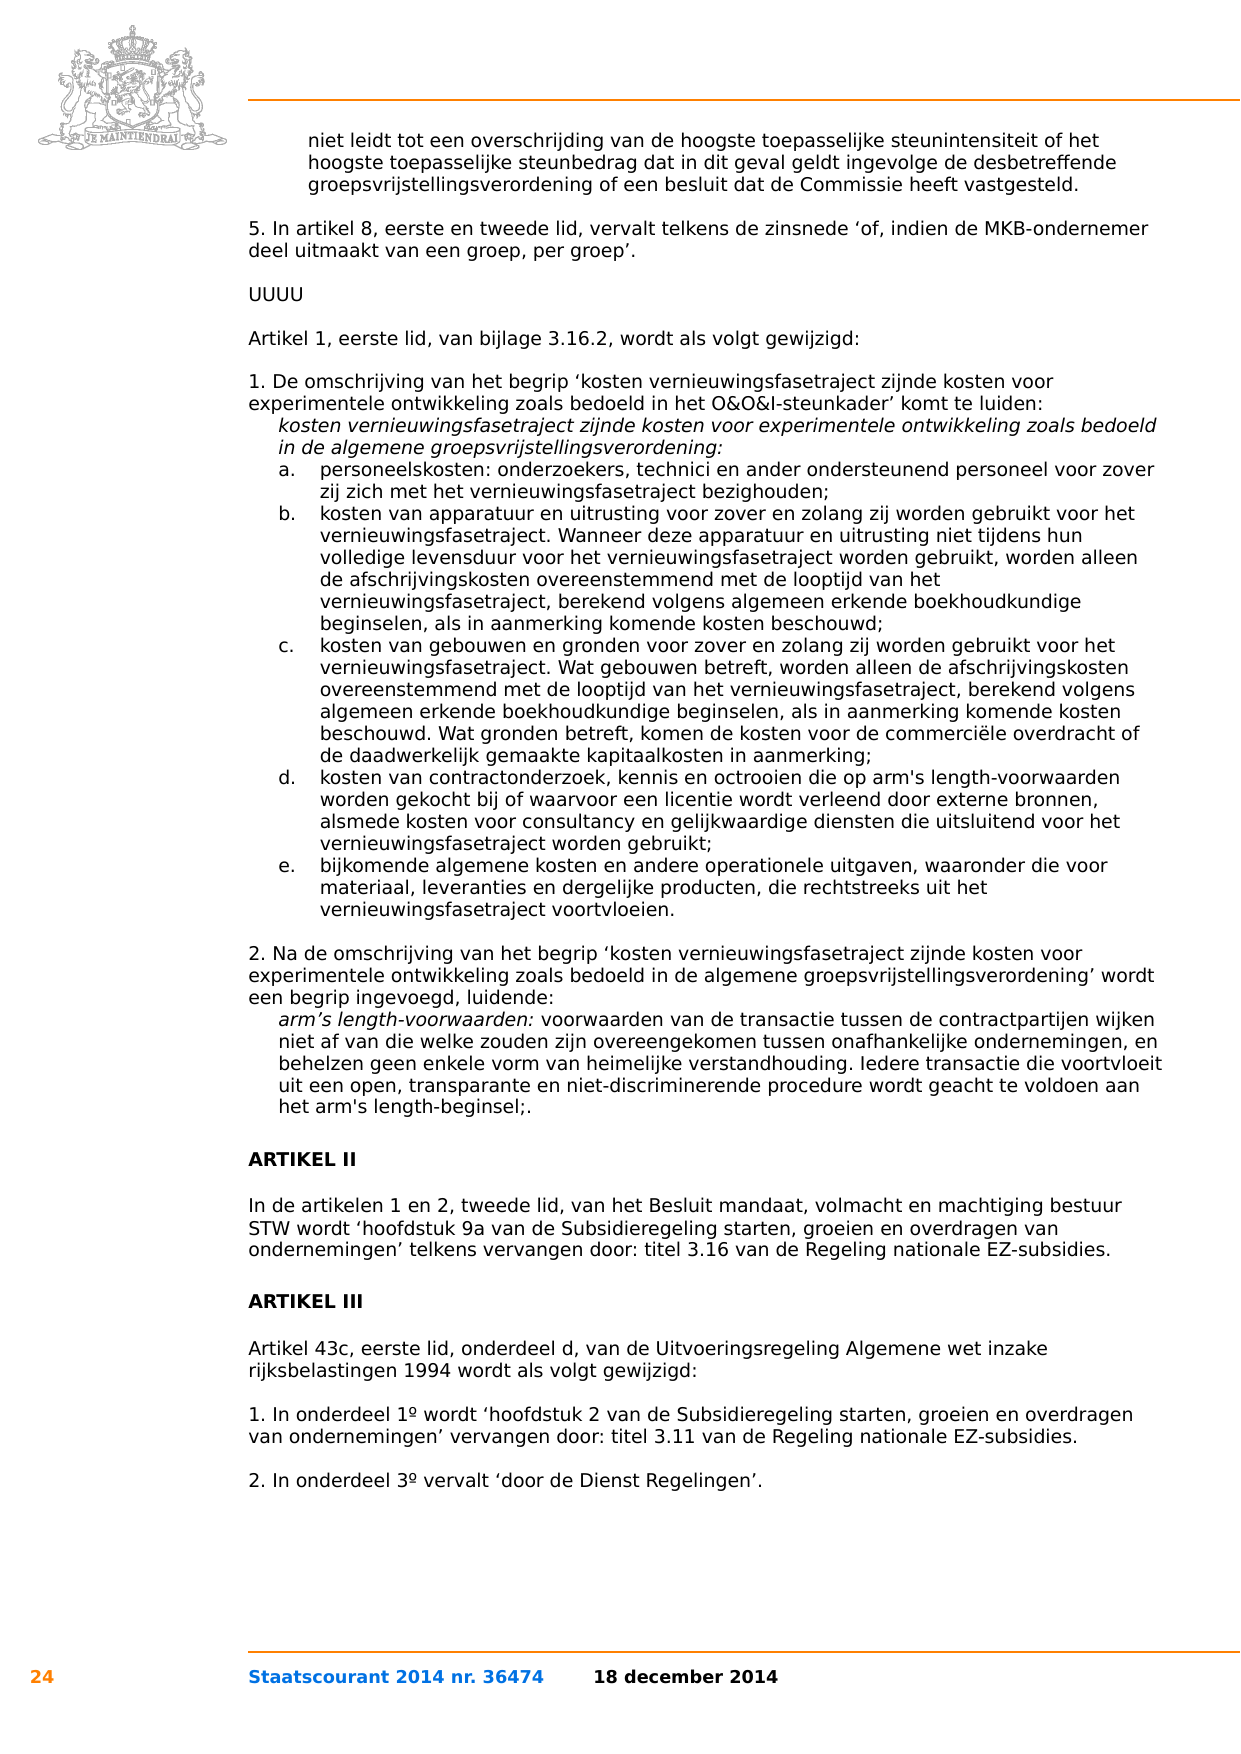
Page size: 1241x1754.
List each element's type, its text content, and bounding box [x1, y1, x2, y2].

text 5. In artikel 8, eerste en tweede lid, vervalt telkens de zinsnede ‘of, indien de MKB-ondernemer deel uitmaakt van een groep, per groep’. [248, 218, 1163, 262]
text c. kosten van gebouwen en gronden voor zover en zolang zij worden gebruikt voor het vernieuwingsfasetraject. Wat gebouwen betreft, worden alleen de afschrijvingskosten overeenstemmend met de looptijd van het vernieuwingsfasetraject, berekend volgens algemeen erkende boekhoudkundige beginselen, als in aanmerking komende kosten beschouwd. Wat gronden betreft, komen de kosten voor de commerciële overdracht of de daadwerkelijk gemaakte kapitaalkosten in aanmerking; [278, 635, 1163, 767]
text b. kosten van apparatuur en uitrusting voor zover en zolang zij worden gebruikt voor het vernieuwingsfasetraject. Wanneer deze apparatuur en uitrusting niet tijdens hun volledige levensduur voor het vernieuwingsfasetraject worden gebruikt, worden alleen de afschrijvingskosten overeenstemmend met de looptijd van het vernieuwingsfasetraject, berekend volgens algemeen erkende boekhoudkundige beginselen, als in aanmerking komende kosten beschouwd; [278, 503, 1163, 635]
text In de artikelen 1 en 2, tweede lid, van het Besluit mandaat, volmacht en machtiging bestuur STW wordt ‘hoofdstuk 9a van de Subsidieregeling starten, groeien en overdragen van ondernemingen’ telkens vervangen door: titel 3.16 van de Regeling nationale EZ-subsidies. [248, 1195, 1163, 1261]
text 1. De omschrijving van het begrip ‘kosten vernieuwingsfasetraject zijnde kosten voor experimentele ontwikkeling zoals bedoeld in het O&O&I-steunkader’ komt te luiden: [248, 371, 1163, 415]
text Artikel 1, eerste lid, van bijlage 3.16.2, wordt als volgt gewijzigd: [248, 327, 1163, 349]
text kosten vernieuwingsfasetraject zijnde kosten voor experimentele ontwikkeling zoals bedoeld in de algemene groepsvrijstellingsverordening: [278, 415, 1163, 459]
text 2. In onderdeel 3º vervalt ‘door de Dienst Regelingen’. [248, 1470, 1163, 1492]
text UUUU [248, 283, 1163, 306]
subtitle ARTIKEL III [248, 1291, 1163, 1313]
text 1. In onderdeel 1º wordt ‘hoofdstuk 2 van de Subsidieregeling starten, groeien en overdragen van ondernemingen’ vervangen door: titel 3.11 van de Regeling nationale EZ-subsidies. [248, 1404, 1163, 1448]
subtitle ARTIKEL II [248, 1148, 1163, 1170]
text 2. Na de omschrijving van het begrip ‘kosten vernieuwingsfasetraject zijnde kosten voor experimentele ontwikkeling zoals bedoeld in de algemene groepsvrijstellingsverordening’ wordt een begrip ingevoegd, luidende: [248, 943, 1163, 1008]
text arm’s length-voorwaarden: voorwaarden van de transactie tussen de contractpartijen wijken niet af van die welke zouden zijn overeengekomen tussen onafhankelijke ondernemingen, en behelzen geen enkele vorm van heimelijke verstandhouding. Iedere transactie die voortvloeit uit een open, transparante en niet-discriminerende procedure wordt geacht te voldoen aan het arm's length-beginsel;. [278, 1008, 1163, 1118]
text d. kosten van contractonderzoek, kennis en octrooien die op arm's length-voorwaarden worden gekocht bij of waarvoor een licentie wordt verleend door externe bronnen, alsmede kosten voor consultancy en gelijkwaardige diensten die uitsluitend voor het vernieuwingsfasetraject worden gebruikt; [278, 767, 1163, 855]
text niet leidt tot een overschrijding van de hoogste toepasselijke steunintensiteit of het hoogste toepasselijke steunbedrag dat in dit geval geldt ingevolge de desbetreffende groepsvrijstellingsverordening of een besluit dat de Commissie heeft vastgesteld. [278, 130, 1163, 196]
text Artikel 43c, eerste lid, onderdeel d, van de Uitvoeringsregeling Algemene wet inzake rijksbelastingen 1994 wordt als volgt gewijzigd: [248, 1338, 1163, 1382]
picture [38, 25, 227, 150]
text e. bijkomende algemene kosten en andere operationele uitgaven, waaronder die voor materiaal, leveranties en dergelijke producten, die rechtstreeks uit het vernieuwingsfasetraject voortvloeien. [278, 855, 1163, 921]
text a. personeelskosten: onderzoekers, technici en ander ondersteunend personeel voor zover zij zich met het vernieuwingsfasetraject bezighouden; [278, 459, 1163, 503]
